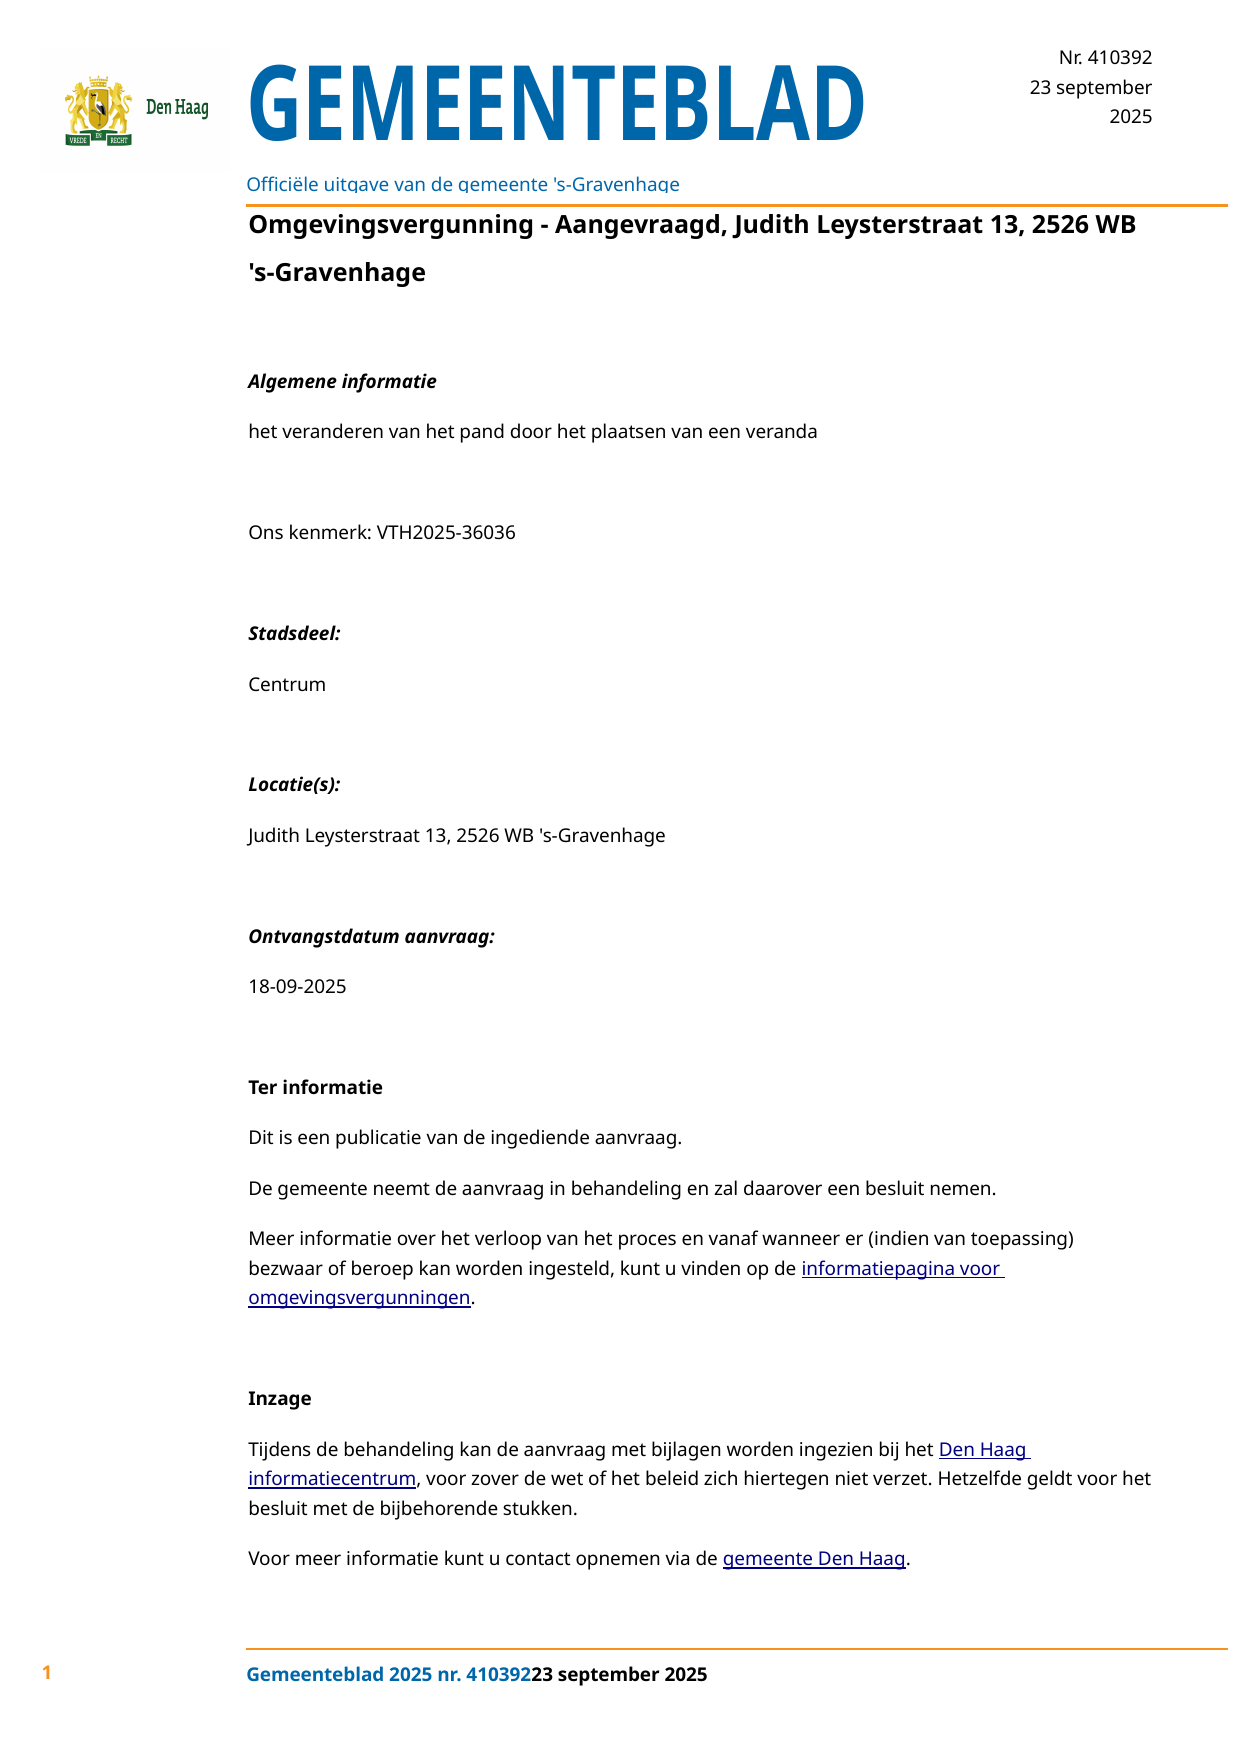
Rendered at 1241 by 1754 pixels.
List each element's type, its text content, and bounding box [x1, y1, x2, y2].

text Ontvangstdatum aanvraag: [248, 923, 1152, 949]
text Algemene informatie [248, 368, 1152, 394]
text Tijdens de behandeling kan de aanvraag met bijlagen worden ingezien bij het Den Haag informatiecentrum, voor zover de wet of het beleid zich hiertegen niet verzet. Hetzelfde geldt voor het besluit met de bijbehorende stukken. [248, 1436, 1152, 1521]
text het veranderen van het pand door het plaatsen van een veranda [248, 419, 1152, 444]
text Centrum [248, 671, 1152, 697]
text Ons kenmerk: VTH2025-36036 [248, 519, 1152, 545]
text Voor meer informatie kunt u contact opnemen via de gemeente Den Haag. [248, 1545, 1152, 1571]
text Stadsdeel: [248, 620, 1152, 646]
text Inzage [248, 1385, 1152, 1411]
text Omgevingsvergunning - Aangevraagd, Judith Leysterstraat 13, 2526 WB 's-Gravenhage [248, 207, 1152, 288]
text Ter informatie [248, 1074, 1152, 1100]
text Meer informatie over het verloop van het proces en vanaf wanneer er (indien van toepassing) bezwaar of beroep kan worden ingesteld, kunt u vinden op de informatiepagina voor omgevingsvergunningen. [248, 1225, 1152, 1310]
text De gemeente neemt de aanvraag in behandeling en zal daarover een besluit nemen. [248, 1175, 1152, 1201]
text Dit is een publicatie van de ingediende aanvraag. [248, 1124, 1152, 1150]
text Judith Leysterstraat 13, 2526 WB 's-Gravenhage [248, 822, 1152, 848]
text Locatie(s): [248, 772, 1152, 797]
text 18-09-2025 [248, 973, 1152, 999]
picture [41, 47, 231, 172]
